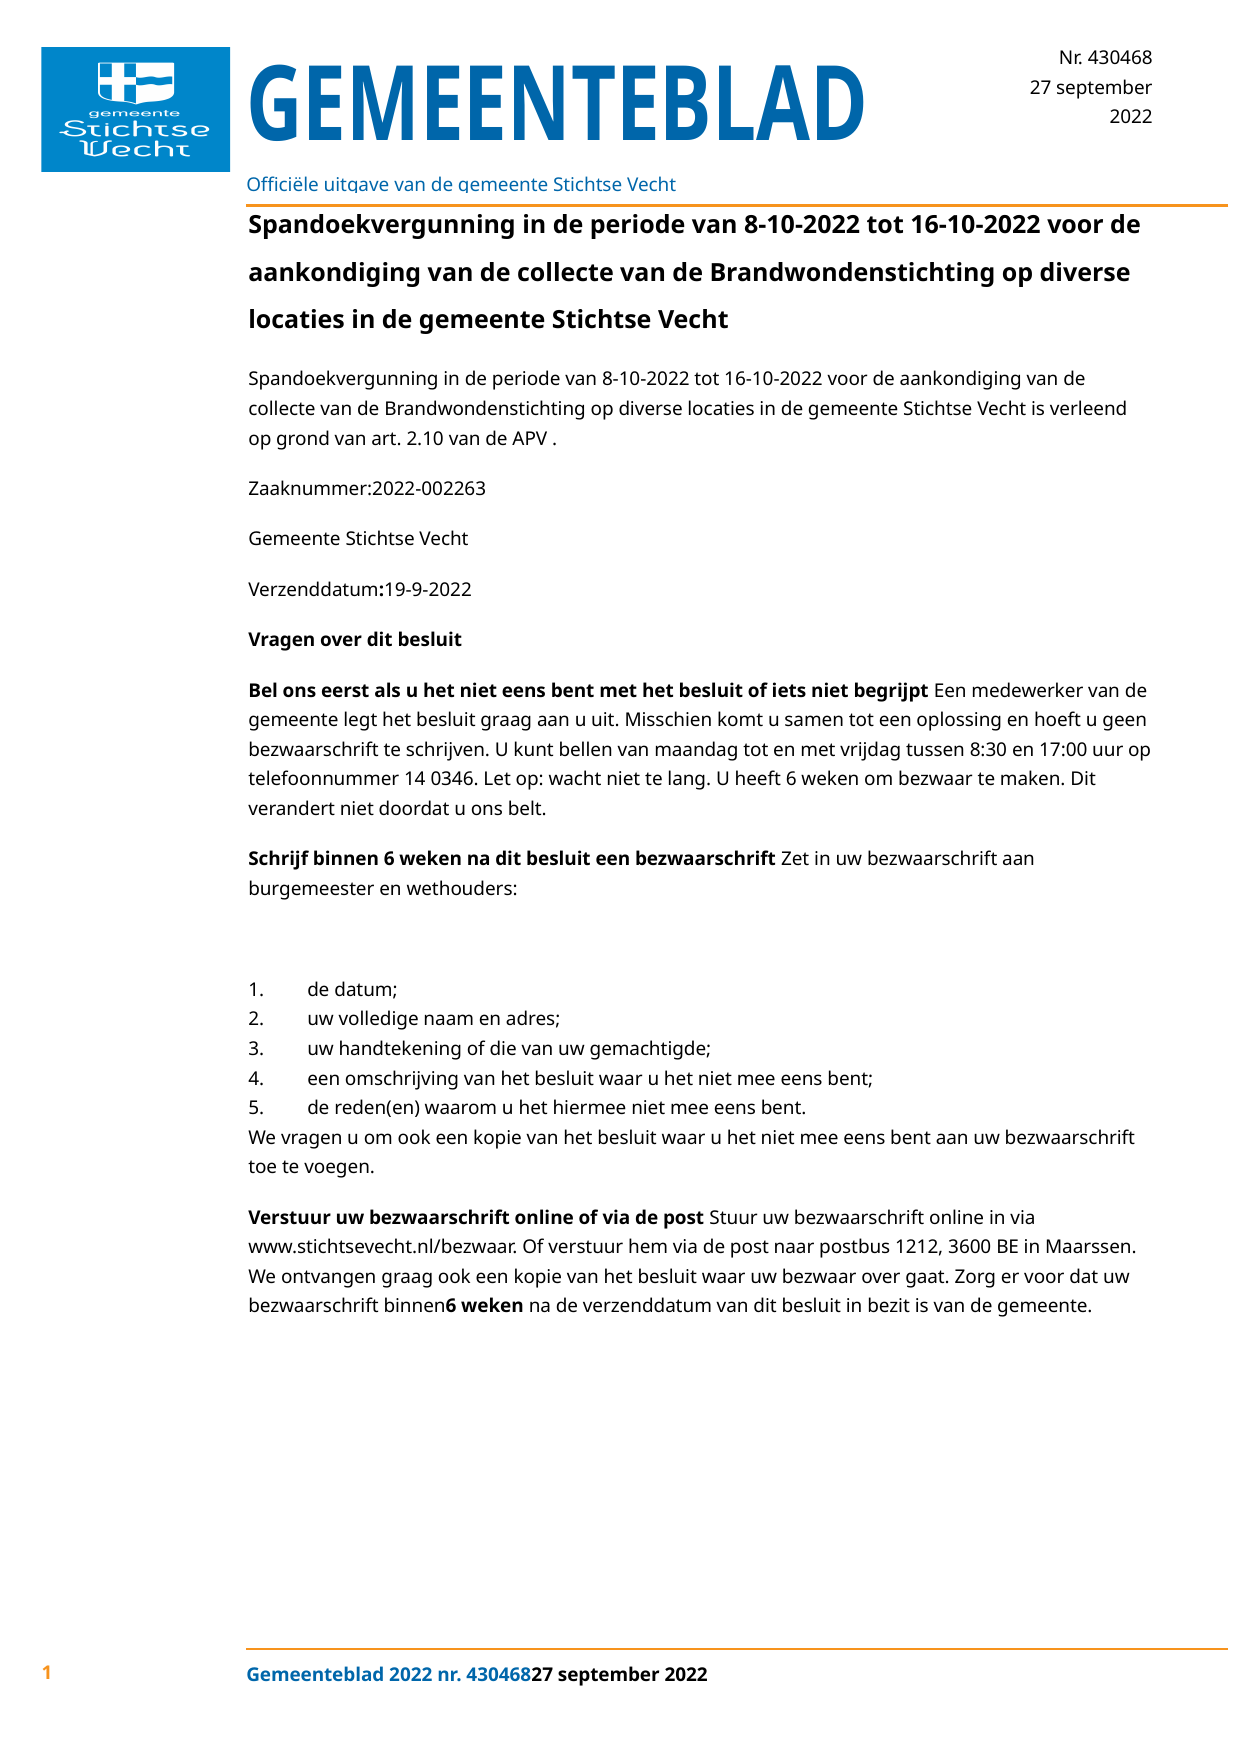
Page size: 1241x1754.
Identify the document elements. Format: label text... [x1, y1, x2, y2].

text Verstuur uw bezwaarschrift online of via de post Stuur uw bezwaarschrift online in via www.stichtsevecht.nl/bezwaar. Of verstuur hem via de post naar postbus 1212, 3600 BE in Maarssen. We ontvangen graag ook een kopie van het besluit waar uw bezwaar over gaat. Zorg er voor dat uw bezwaarschrift binnen6 weken na de verzenddatum van dit besluit in bezit is van de gemeente. [248, 1204, 1152, 1318]
text Bel ons eerst als u het niet eens bent met het besluit of iets niet begrijpt Een medewerker van de gemeente legt het besluit graag aan u uit. Misschien komt u samen tot een oplossing en hoeft u geen bezwaarschrift te schrijven. U kunt bellen van maandag tot en met vrijdag tussen 8:30 en 17:00 uur op telefoonnummer 14 0346. Let op: wacht niet te lang. U heeft 6 weken om bezwaar te maken. Dit verandert niet doordat u ons belt. [248, 677, 1152, 821]
list een omschrijving van het besluit waar u het niet mee eens bent; [248, 1065, 1152, 1090]
text Verzenddatum:19-9-2022 [248, 576, 1152, 602]
list de datum; [248, 976, 1152, 1002]
list de reden(en) waarom u het hiermee niet mee eens bent. [248, 1094, 1152, 1120]
text Spandoekvergunning in de periode van 8-10-2022 tot 16-10-2022 voor de aankondiging van de collecte van de Brandwondenstichting op diverse locaties in de gemeente Stichtse Vecht [248, 207, 1152, 336]
list uw handtekening of die van uw gemachtigde; [248, 1035, 1152, 1061]
text We vragen u om ook een kopie van het besluit waar u het niet mee eens bent aan uw bezwaarschrift toe te voegen. [248, 1124, 1152, 1179]
picture [137, 63, 174, 103]
text Vragen over dit besluit [248, 626, 1152, 652]
picture [99, 63, 135, 101]
text Gemeente Stichtse Vecht [248, 526, 1152, 551]
list uw volledige naam en adres; [248, 1006, 1152, 1031]
text Spandoekvergunning in de periode van 8-10-2022 tot 16-10-2022 voor de aankondiging van de collecte van de Brandwondenstichting op diverse locaties in de gemeente Stichtse Vecht is verleend op grond van art. 2.10 van de APV . [248, 366, 1152, 450]
text Schrijf binnen 6 weken na dit besluit een bezwaarschrift Zet in uw bezwaarschrift aan burgemeester en wethouders: [248, 846, 1152, 901]
text Zaaknummer:2022-002263 [248, 475, 1152, 501]
